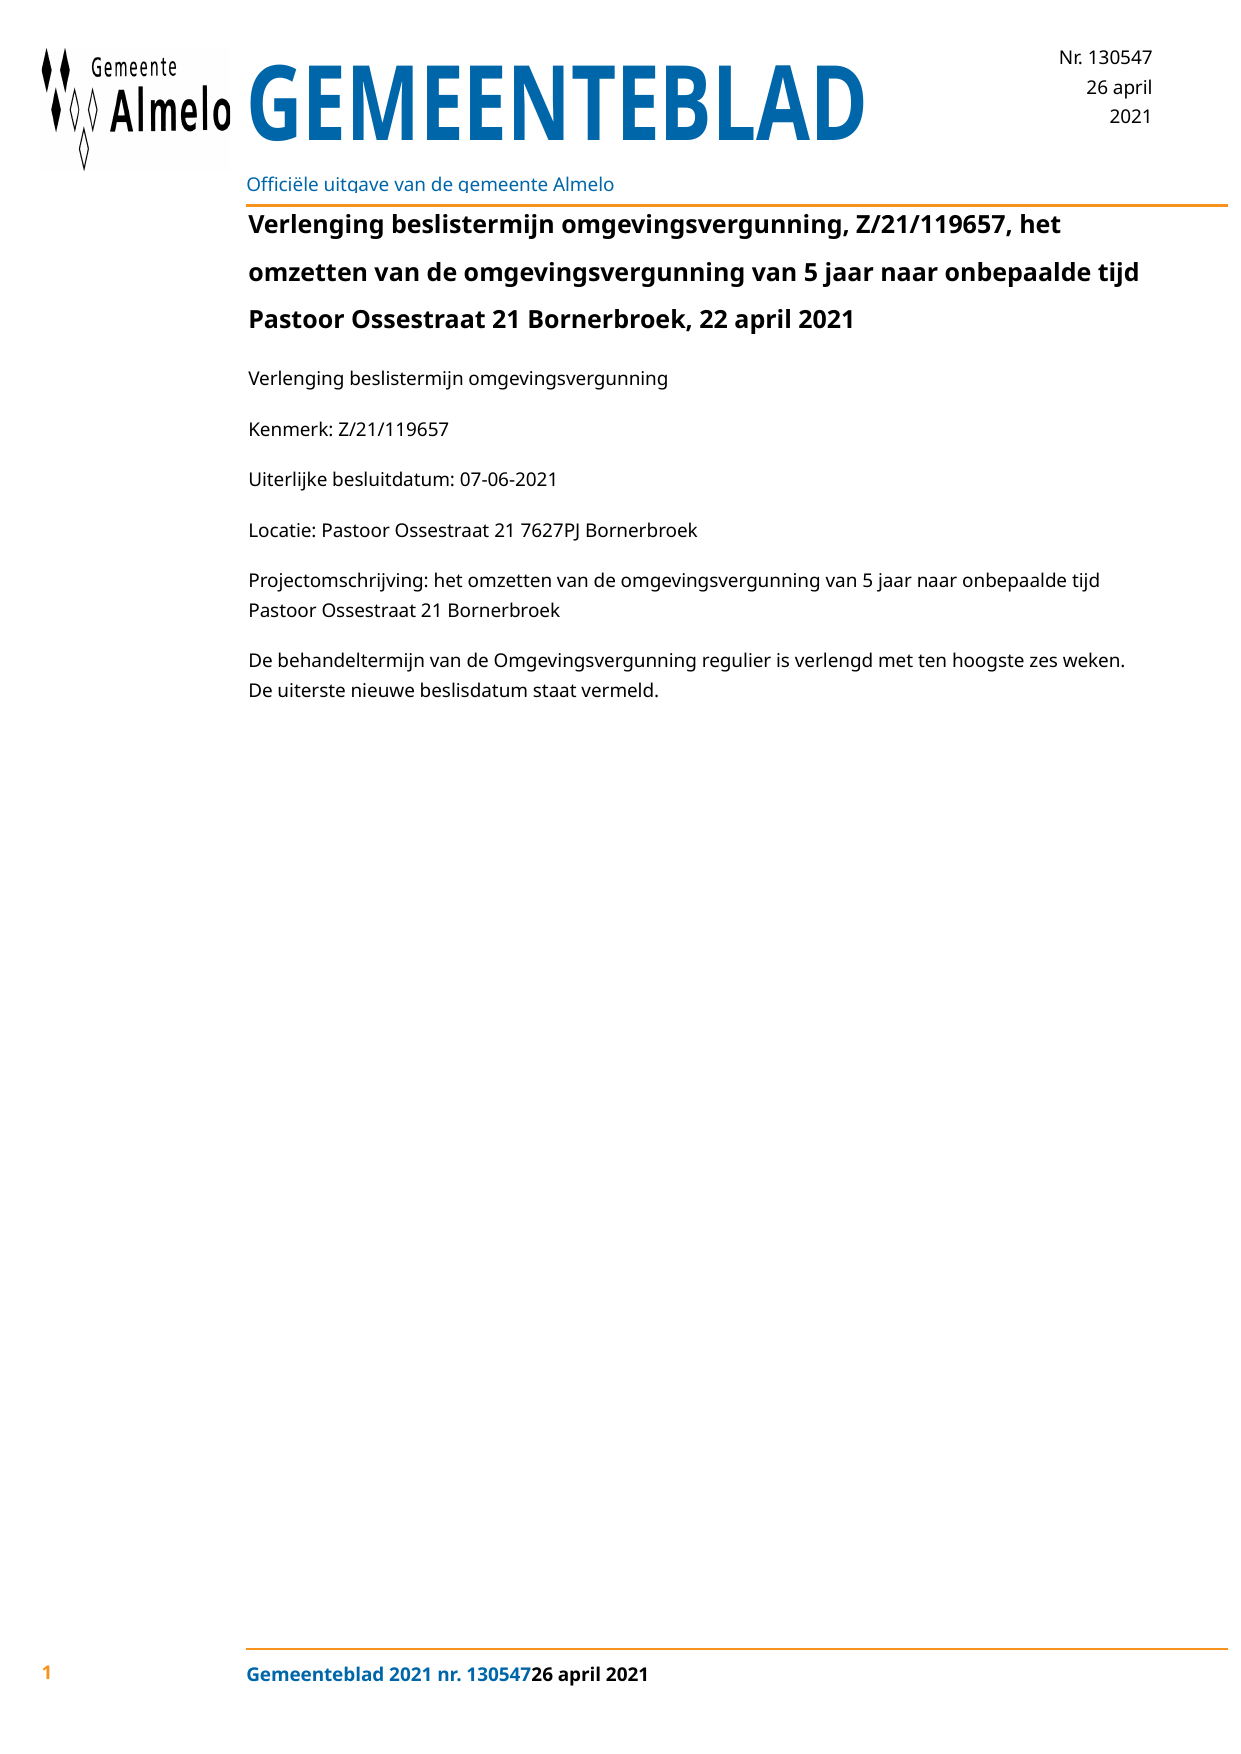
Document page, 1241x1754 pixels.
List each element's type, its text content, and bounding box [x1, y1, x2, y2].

text De behandeltermijn van de Omgevingsvergunning regulier is verlengd met ten hoogste zes weken. De uiterste nieuwe beslisdatum staat vermeld. [248, 647, 1152, 702]
picture [41, 47, 231, 172]
text Uiterlijke besluitdatum: 07-06-2021 [248, 466, 1152, 492]
text Locatie: Pastoor Ossestraat 21 7627PJ Bornerbroek [248, 517, 1152, 542]
text Kenmerk: Z/21/119657 [248, 416, 1152, 442]
text Verlenging beslistermijn omgevingsvergunning [248, 366, 1152, 391]
text Verlenging beslistermijn omgevingsvergunning, Z/21/119657, het omzetten van de omgevingsvergunning van 5 jaar naar onbepaalde tijd Pastoor Ossestraat 21 Bornerbroek, 22 april 2021 [248, 207, 1152, 336]
text Projectomschrijving: het omzetten van de omgevingsvergunning van 5 jaar naar onbepaalde tijd Pastoor Ossestraat 21 Bornerbroek [248, 567, 1152, 622]
